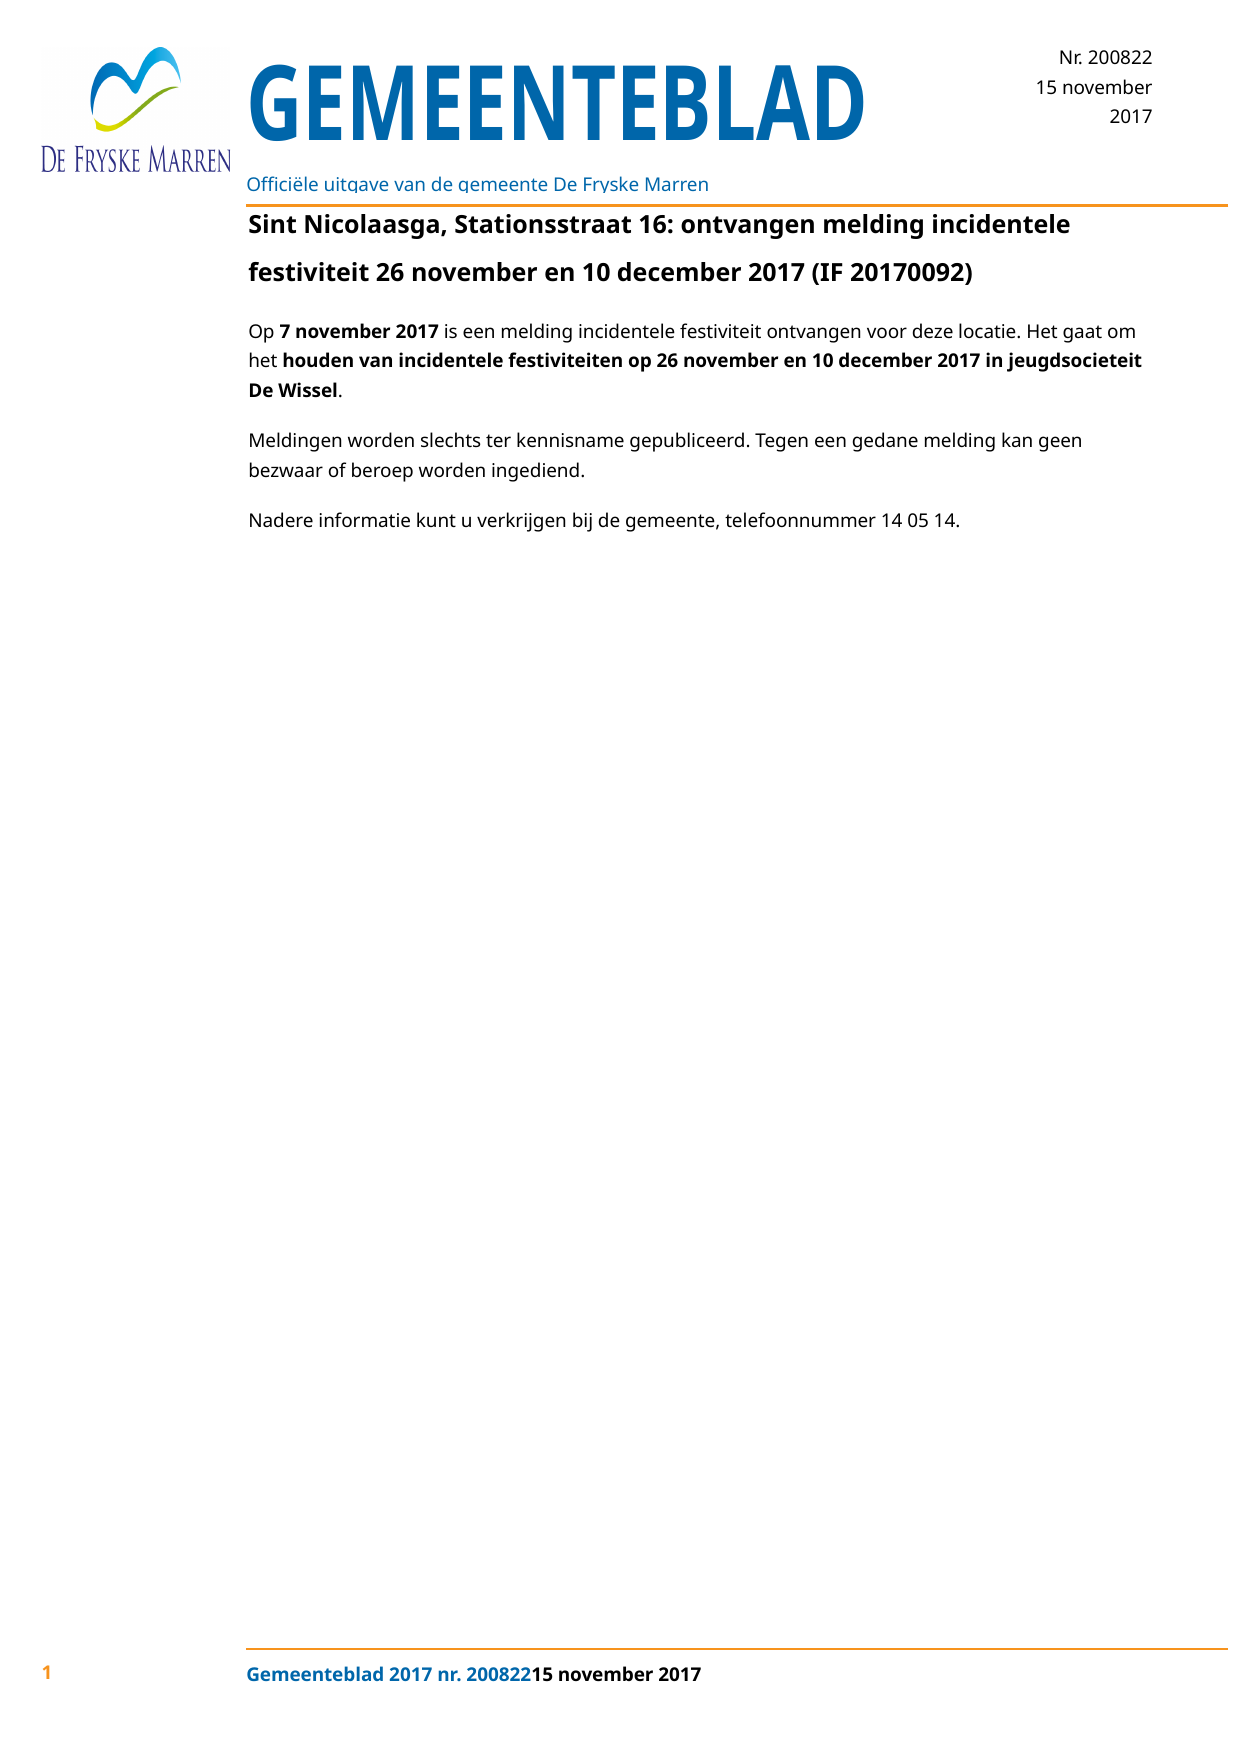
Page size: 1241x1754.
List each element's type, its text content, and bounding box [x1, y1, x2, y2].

text Sint Nicolaasga, Stationsstraat 16: ontvangen melding incidentele festiviteit 26 november en 10 december 2017 (IF 20170092) [248, 207, 1152, 288]
text Op 7 november 2017 is een melding incidentele festiviteit ontvangen voor deze locatie. Het gaat om het houden van incidentele festiviteiten op 26 november en 10 december 2017 in jeugdsocieteit De Wissel. [248, 318, 1152, 403]
text Meldingen worden slechts ter kennisname gepubliceerd. Tegen een gedane melding kan geen bezwaar of beroep worden ingediend. [248, 427, 1152, 483]
picture [41, 47, 231, 172]
text Nadere informatie kunt u verkrijgen bij de gemeente, telefoonnummer 14 05 14. [248, 507, 1152, 533]
